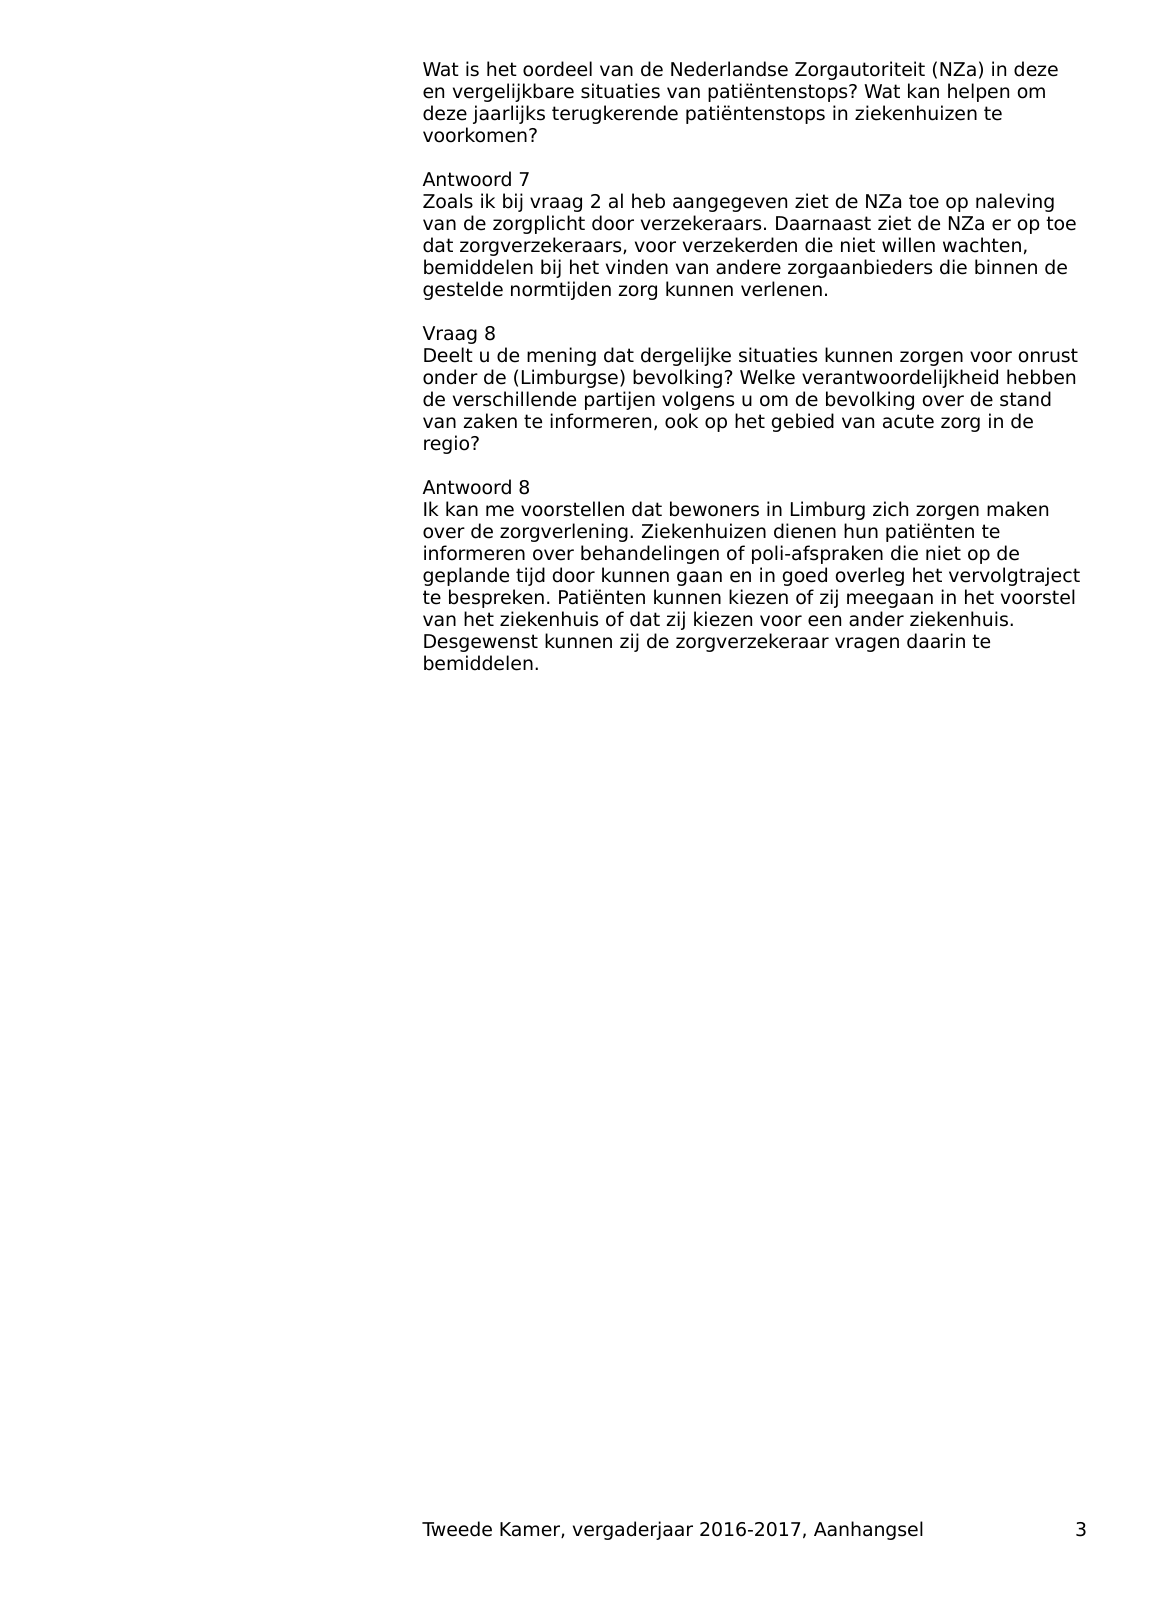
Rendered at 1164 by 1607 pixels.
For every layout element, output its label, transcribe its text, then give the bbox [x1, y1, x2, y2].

text Zoals ik bij vraag 2 al heb aangegeven ziet de NZa toe op naleving van de zorgplicht door verzekeraars. Daarnaast ziet de NZa er op toe dat zorgverzekeraars, voor verzekerden die niet willen wachten, bemiddelen bij het vinden van andere zorgaanbieders die binnen de gestelde normtijden zorg kunnen verlenen. [422, 191, 1087, 301]
text Antwoord 8 [422, 477, 1087, 499]
text Vraag 8 [422, 323, 1087, 345]
text Wat is het oordeel van de Nederlandse Zorgautoriteit (NZa) in deze en vergelijkbare situaties van patiëntenstops? Wat kan helpen om deze jaarlijks terugkerende patiëntenstops in ziekenhuizen te voorkomen? [422, 59, 1087, 147]
text Ik kan me voorstellen dat bewoners in Limburg zich zorgen maken over de zorgverlening. Ziekenhuizen dienen hun patiënten te informeren over behandelingen of poli-afspraken die niet op de geplande tijd door kunnen gaan en in goed overleg het vervolgtraject te bespreken. Patiënten kunnen kiezen of zij meegaan in het voorstel van het ziekenhuis of dat zij kiezen voor een ander ziekenhuis. Desgewenst kunnen zij de zorgverzekeraar vragen daarin te bemiddelen. [422, 499, 1087, 675]
text Antwoord 7 [422, 169, 1087, 191]
text Deelt u de mening dat dergelijke situaties kunnen zorgen voor onrust onder de (Limburgse) bevolking? Welke verantwoordelijkheid hebben de verschillende partijen volgens u om de bevolking over de stand van zaken te informeren, ook op het gebied van acute zorg in de regio? [422, 345, 1087, 455]
